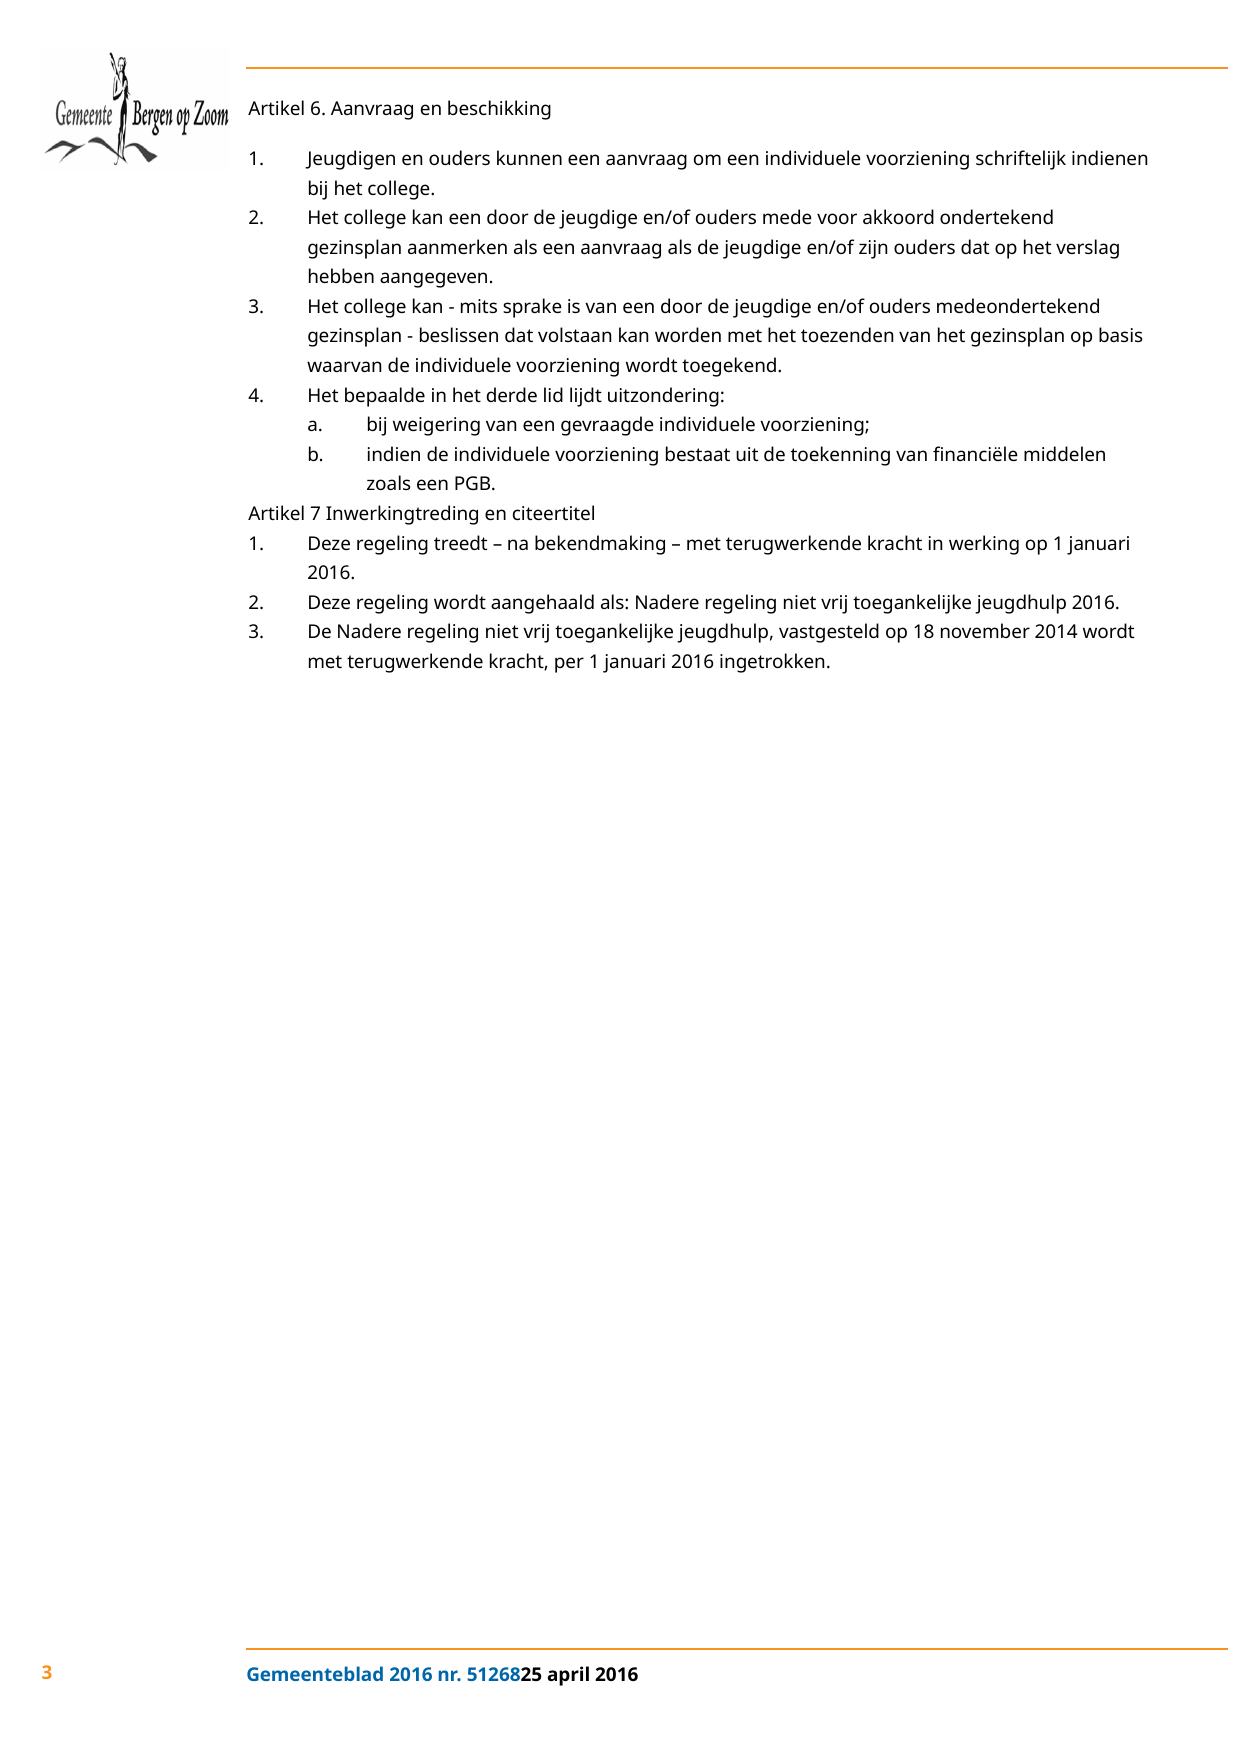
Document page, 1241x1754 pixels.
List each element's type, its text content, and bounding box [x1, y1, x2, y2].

text Artikel 7 Inwerkingtreding en citeertitel [248, 500, 1152, 526]
list bij weigering van een gevraagde individuele voorziening; [307, 411, 1152, 437]
list Deze regeling treedt – na bekendmaking – met terugwerkende kracht in werking op 1 januari 2016. [248, 530, 1152, 585]
list Het bepaalde in het derde lid lijdt uitzondering: [248, 382, 1152, 408]
list indien de individuele voorziening bestaat uit de toekenning van financiële middelen zoals een PGB. [307, 441, 1152, 496]
list Deze regeling wordt aangehaald als: Nadere regeling niet vrij toegankelijke jeugdhulp 2016. [248, 589, 1152, 615]
text Artikel 6. Aanvraag en beschikking [248, 95, 1152, 121]
list Jeugdigen en ouders kunnen een aanvraag om een individuele voorziening schriftelijk indienen bij het college. [248, 145, 1152, 201]
list De Nadere regeling niet vrij toegankelijke jeugdhulp, vastgesteld op 18 november 2014 wordt met terugwerkende kracht, per 1 januari 2016 ingetrokken. [248, 618, 1152, 674]
picture [41, 47, 231, 172]
list Het college kan een door de jeugdige en/of ouders mede voor akkoord ondertekend gezinsplan aanmerken als een aanvraag als de jeugdige en/of zijn ouders dat op het verslag hebben aangegeven. [248, 204, 1152, 289]
list Het college kan - mits sprake is van een door de jeugdige en/of ouders medeondertekend gezinsplan - beslissen dat volstaan kan worden met het toezenden van het gezinsplan op basis waarvan de individuele voorziening wordt toegekend. [248, 293, 1152, 378]
